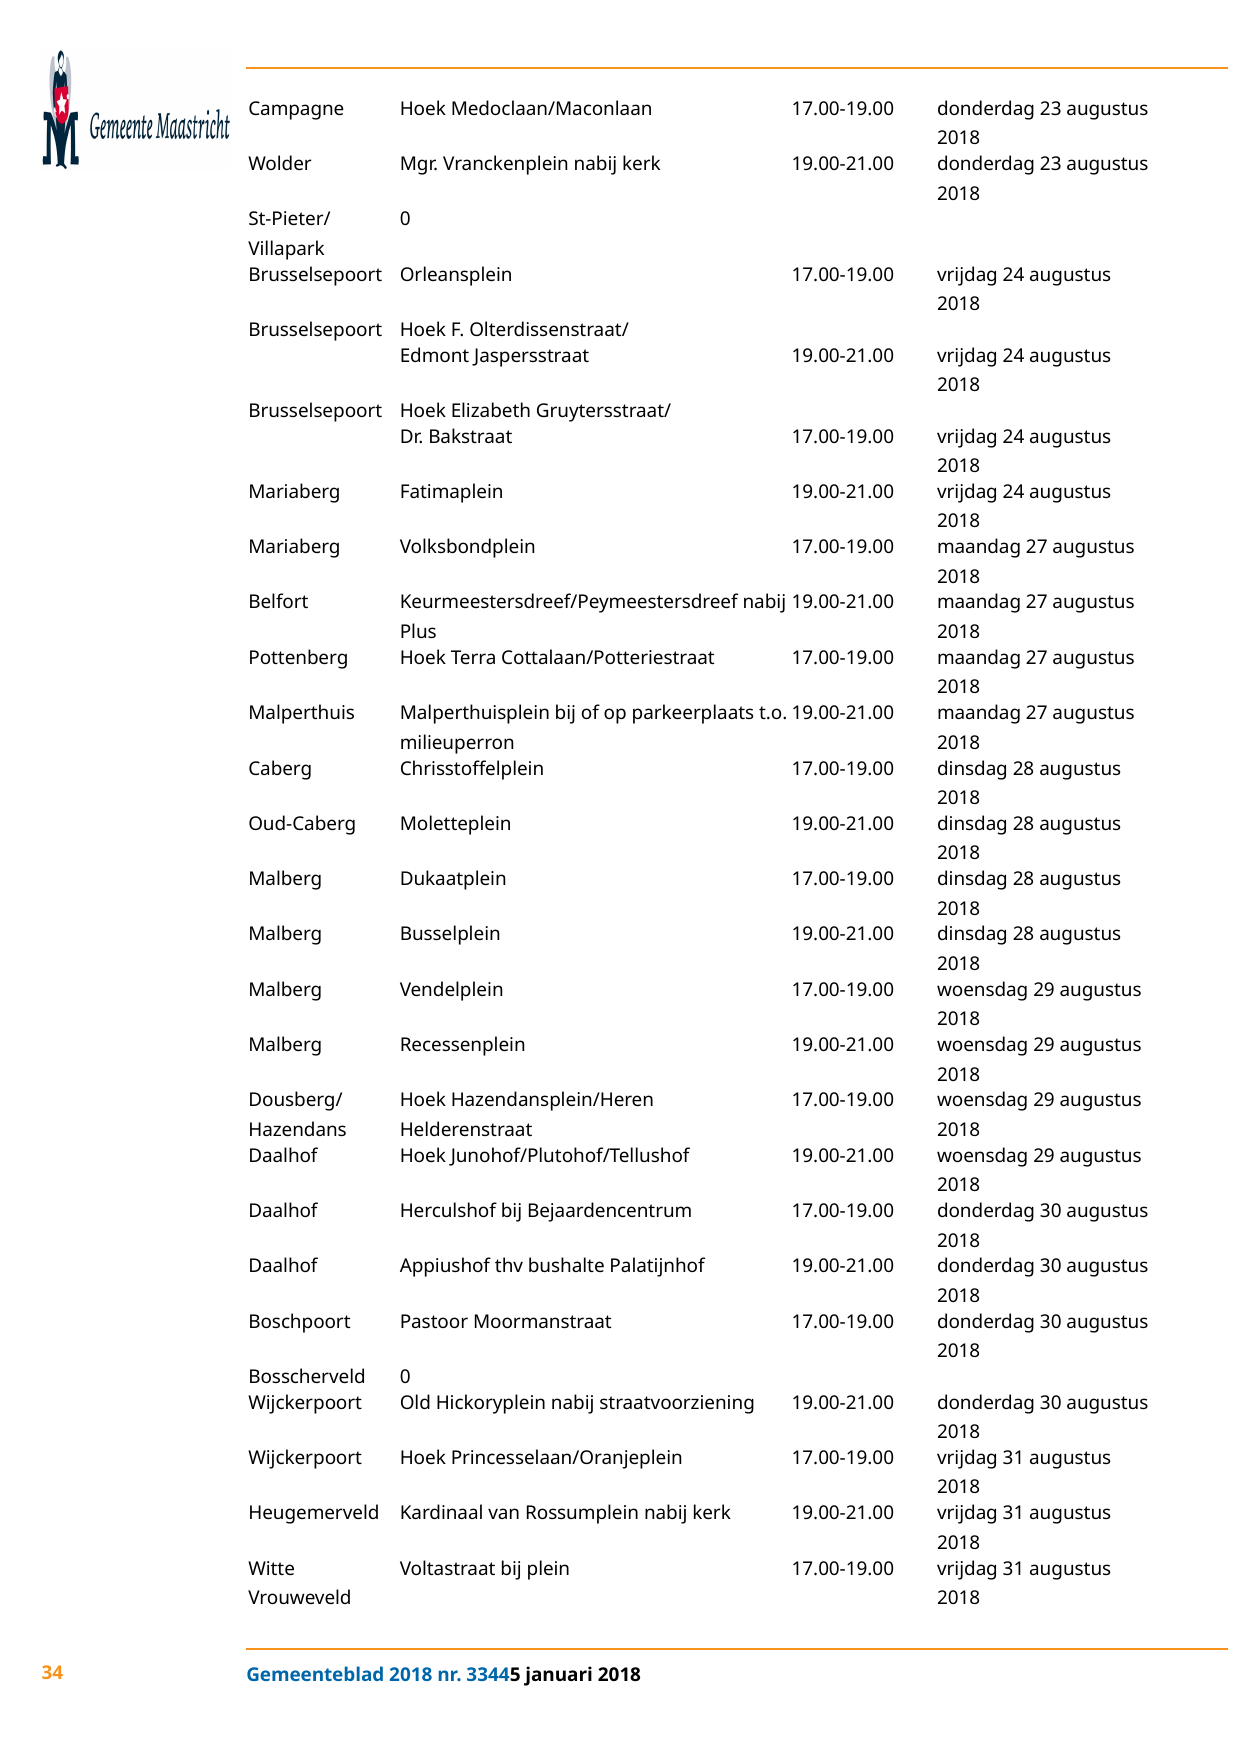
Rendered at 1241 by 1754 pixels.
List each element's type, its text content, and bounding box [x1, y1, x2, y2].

table_cell Fatimaplein [400, 478, 791, 533]
table_cell Boschpoort [248, 1308, 399, 1363]
table_cell maandag 27 augustus 2018 [937, 589, 1152, 644]
table_cell Wolder [248, 150, 399, 205]
table_cell Mariaberg [248, 534, 399, 589]
table_cell [791, 1363, 937, 1389]
table_cell Heugemerveld [248, 1500, 399, 1555]
table_cell 19.00-21.00 [791, 1031, 937, 1087]
table_cell 17.00-19.00 [791, 423, 937, 478]
table_cell Daalhof [248, 1197, 399, 1252]
table_cell Pottenberg [248, 644, 399, 699]
table_cell Brusselsepoort [248, 397, 399, 423]
table_cell Daalhof [248, 1142, 399, 1197]
table_cell [791, 316, 937, 342]
table_cell donderdag 30 augustus 2018 [937, 1389, 1152, 1444]
table_cell Herculshof bij Bejaardencentrum [400, 1197, 791, 1252]
table_cell Wijckerpoort [248, 1389, 399, 1444]
table_cell 19.00-21.00 [791, 1253, 937, 1308]
table_cell 19.00-21.00 [791, 1500, 937, 1555]
table_cell donderdag 30 augustus 2018 [937, 1197, 1152, 1252]
table_cell 19.00-21.00 [791, 342, 937, 397]
table_cell dinsdag 28 augustus 2018 [937, 810, 1152, 865]
table_cell Chrisstoffelplein [400, 755, 791, 810]
table_cell [937, 205, 1152, 261]
table_cell [937, 397, 1152, 423]
table_cell 19.00-21.00 [791, 478, 937, 533]
table_cell dinsdag 28 augustus 2018 [937, 921, 1152, 976]
table_cell Malberg [248, 1031, 399, 1087]
table_cell 19.00-21.00 [791, 1389, 937, 1444]
table_cell 17.00-19.00 [791, 976, 937, 1031]
table_cell 17.00-19.00 [791, 1444, 937, 1499]
table_cell Malperthuisplein bij of op parkeerplaats t.o. milieuperron [400, 699, 791, 755]
table_cell Malberg [248, 921, 399, 976]
table_cell 0 [400, 205, 791, 261]
table_cell Daalhof [248, 1253, 399, 1308]
table_cell Old Hickoryplein nabij straatvoorziening [400, 1389, 791, 1444]
table_cell 0 [400, 1363, 791, 1389]
table_cell Kardinaal van Rossumplein nabij kerk [400, 1500, 791, 1555]
table_cell Voltastraat bij plein [400, 1555, 791, 1610]
table_cell woensdag 29 augustus 2018 [937, 1087, 1152, 1142]
table_cell 17.00-19.00 [791, 534, 937, 589]
table_cell dinsdag 28 augustus 2018 [937, 755, 1152, 810]
table_cell [791, 205, 937, 261]
table_cell [248, 342, 399, 397]
table_cell vrijdag 24 augustus 2018 [937, 342, 1152, 397]
table_cell 17.00-19.00 [791, 1087, 937, 1142]
table_cell Mariaberg [248, 478, 399, 533]
table_cell 19.00-21.00 [791, 1142, 937, 1197]
table_cell St-Pieter/Villapark [248, 205, 399, 261]
table_cell 19.00-21.00 [791, 810, 937, 865]
table_cell Malberg [248, 976, 399, 1031]
table_cell 19.00-21.00 [791, 921, 937, 976]
table_cell 19.00-21.00 [791, 589, 937, 644]
table_cell Hoek Medoclaan/Maconlaan [400, 95, 791, 150]
table_cell Volksbondplein [400, 534, 791, 589]
table_cell Recessenplein [400, 1031, 791, 1087]
table_cell 17.00-19.00 [791, 755, 937, 810]
table_cell 17.00-19.00 [791, 1555, 937, 1610]
table_cell Caberg [248, 755, 399, 810]
table_cell donderdag 30 augustus 2018 [937, 1308, 1152, 1363]
table_cell donderdag 23 augustus 2018 [937, 95, 1152, 150]
table_cell Oud-Caberg [248, 810, 399, 865]
table_cell Appiushof thv bushalte Palatijnhof [400, 1253, 791, 1308]
table_cell Brusselsepoort [248, 316, 399, 342]
table_cell Wijckerpoort [248, 1444, 399, 1499]
table_cell dinsdag 28 augustus 2018 [937, 865, 1152, 921]
table_cell Malperthuis [248, 699, 399, 755]
table_cell Witte Vrouweveld [248, 1555, 399, 1610]
table_cell Malberg [248, 865, 399, 921]
table_cell [248, 423, 399, 478]
table_cell Busselplein [400, 921, 791, 976]
table_cell vrijdag 24 augustus 2018 [937, 261, 1152, 316]
table_cell Edmont Jaspersstraat [400, 342, 791, 397]
table_cell Bosscherveld [248, 1363, 399, 1389]
table_cell donderdag 30 augustus 2018 [937, 1253, 1152, 1308]
table_cell vrijdag 31 augustus 2018 [937, 1555, 1152, 1610]
table_cell Hoek Terra Cottalaan/Potteriestraat [400, 644, 791, 699]
table_cell woensdag 29 augustus 2018 [937, 1142, 1152, 1197]
table_cell maandag 27 augustus 2018 [937, 534, 1152, 589]
table_cell Hoek Elizabeth Gruytersstraat/ [400, 397, 791, 423]
table_cell 17.00-19.00 [791, 95, 937, 150]
table_cell Belfort [248, 589, 399, 644]
table_cell [791, 397, 937, 423]
table_cell vrijdag 31 augustus 2018 [937, 1444, 1152, 1499]
table_cell vrijdag 24 augustus 2018 [937, 423, 1152, 478]
table_cell 17.00-19.00 [791, 261, 937, 316]
table_cell Hoek F. Olterdissenstraat/ [400, 316, 791, 342]
table_cell Mgr. Vranckenplein nabij kerk [400, 150, 791, 205]
table_cell Dousberg/Hazendans [248, 1087, 399, 1142]
table_cell vrijdag 24 augustus 2018 [937, 478, 1152, 533]
table_cell vrijdag 31 augustus 2018 [937, 1500, 1152, 1555]
table_cell [937, 1363, 1152, 1389]
table_cell Vendelplein [400, 976, 791, 1031]
table_cell donderdag 23 augustus 2018 [937, 150, 1152, 205]
table_cell Hoek Junohof/Plutohof/Tellushof [400, 1142, 791, 1197]
table_cell 17.00-19.00 [791, 1308, 937, 1363]
table_cell woensdag 29 augustus 2018 [937, 976, 1152, 1031]
table_cell 19.00-21.00 [791, 150, 937, 205]
table_cell Orleansplein [400, 261, 791, 316]
table_cell Dukaatplein [400, 865, 791, 921]
table_cell Dr. Bakstraat [400, 423, 791, 478]
table_cell Hoek Princesselaan/Oranjeplein [400, 1444, 791, 1499]
table_cell Pastoor Moormanstraat [400, 1308, 791, 1363]
table_cell Campagne [248, 95, 399, 150]
table_cell maandag 27 augustus 2018 [937, 644, 1152, 699]
table_cell woensdag 29 augustus 2018 [937, 1031, 1152, 1087]
table_cell Hoek Hazendansplein/Heren Helderenstraat [400, 1087, 791, 1142]
table_cell 17.00-19.00 [791, 865, 937, 921]
table_cell Brusselsepoort [248, 261, 399, 316]
table_cell [937, 316, 1152, 342]
table_cell maandag 27 augustus 2018 [937, 699, 1152, 755]
table_cell Moletteplein [400, 810, 791, 865]
picture [41, 47, 231, 172]
table_cell 17.00-19.00 [791, 644, 937, 699]
table_cell Keurmeestersdreef/Peymeestersdreef nabij Plus [400, 589, 791, 644]
table_cell 19.00-21.00 [791, 699, 937, 755]
table_cell 17.00-19.00 [791, 1197, 937, 1252]
